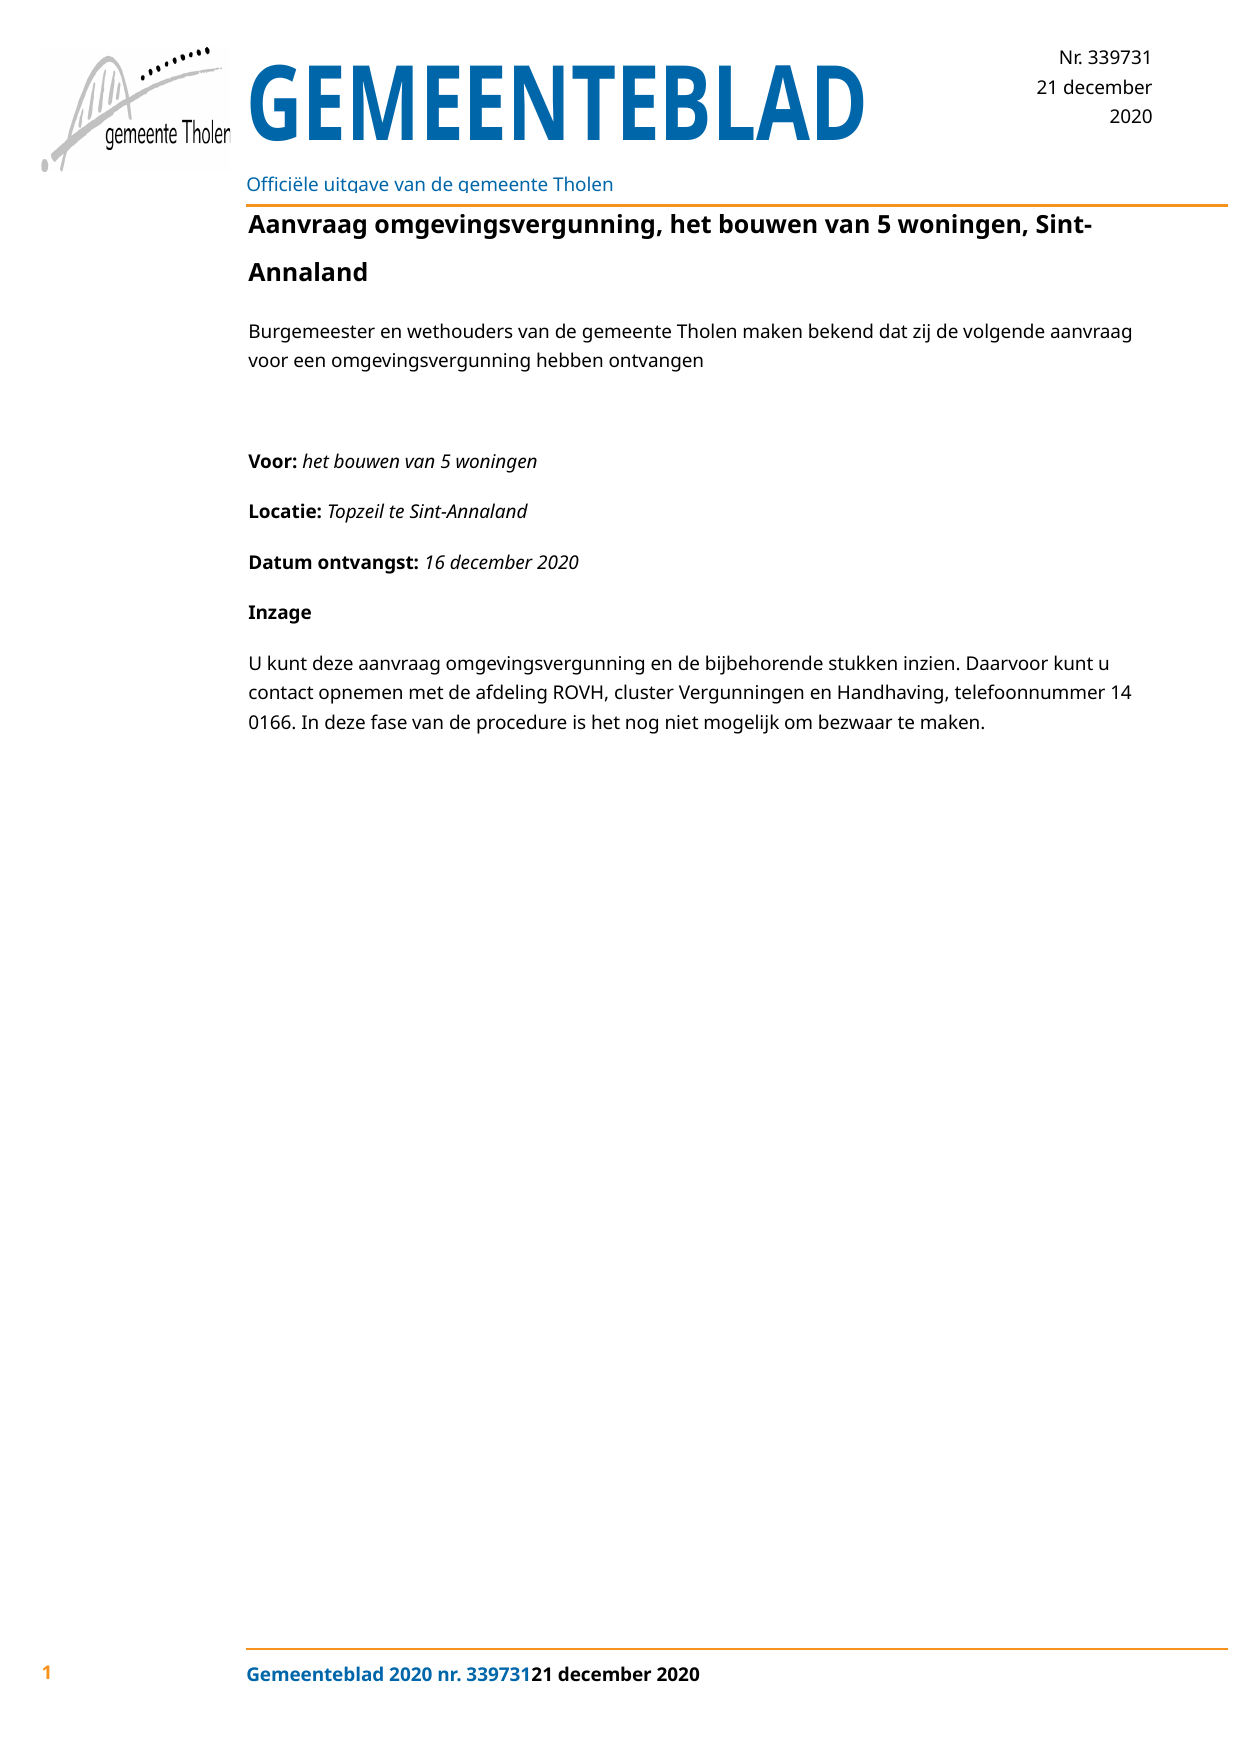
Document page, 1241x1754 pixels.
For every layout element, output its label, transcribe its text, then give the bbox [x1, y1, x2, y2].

text Aanvraag omgevingsvergunning, het bouwen van 5 woningen, Sint-Annaland [248, 207, 1152, 288]
text Inzage [248, 599, 1152, 625]
picture [41, 47, 231, 172]
text Voor: het bouwen van 5 woningen [248, 448, 1152, 474]
text U kunt deze aanvraag omgevingsvergunning en de bijbehorende stukken inzien. Daarvoor kunt u contact opnemen met de afdeling ROVH, cluster Vergunningen en Handhaving, telefoonnummer 14 0166. In deze fase van de procedure is het nog niet mogelijk om bezwaar te maken. [248, 650, 1152, 735]
text Locatie: Topzeil te Sint-Annaland [248, 499, 1152, 524]
text Datum ontvangst: 16 december 2020 [248, 549, 1152, 575]
text Burgemeester en wethouders van de gemeente Tholen maken bekend dat zij de volgende aanvraag voor een omgevingsvergunning hebben ontvangen [248, 318, 1152, 373]
